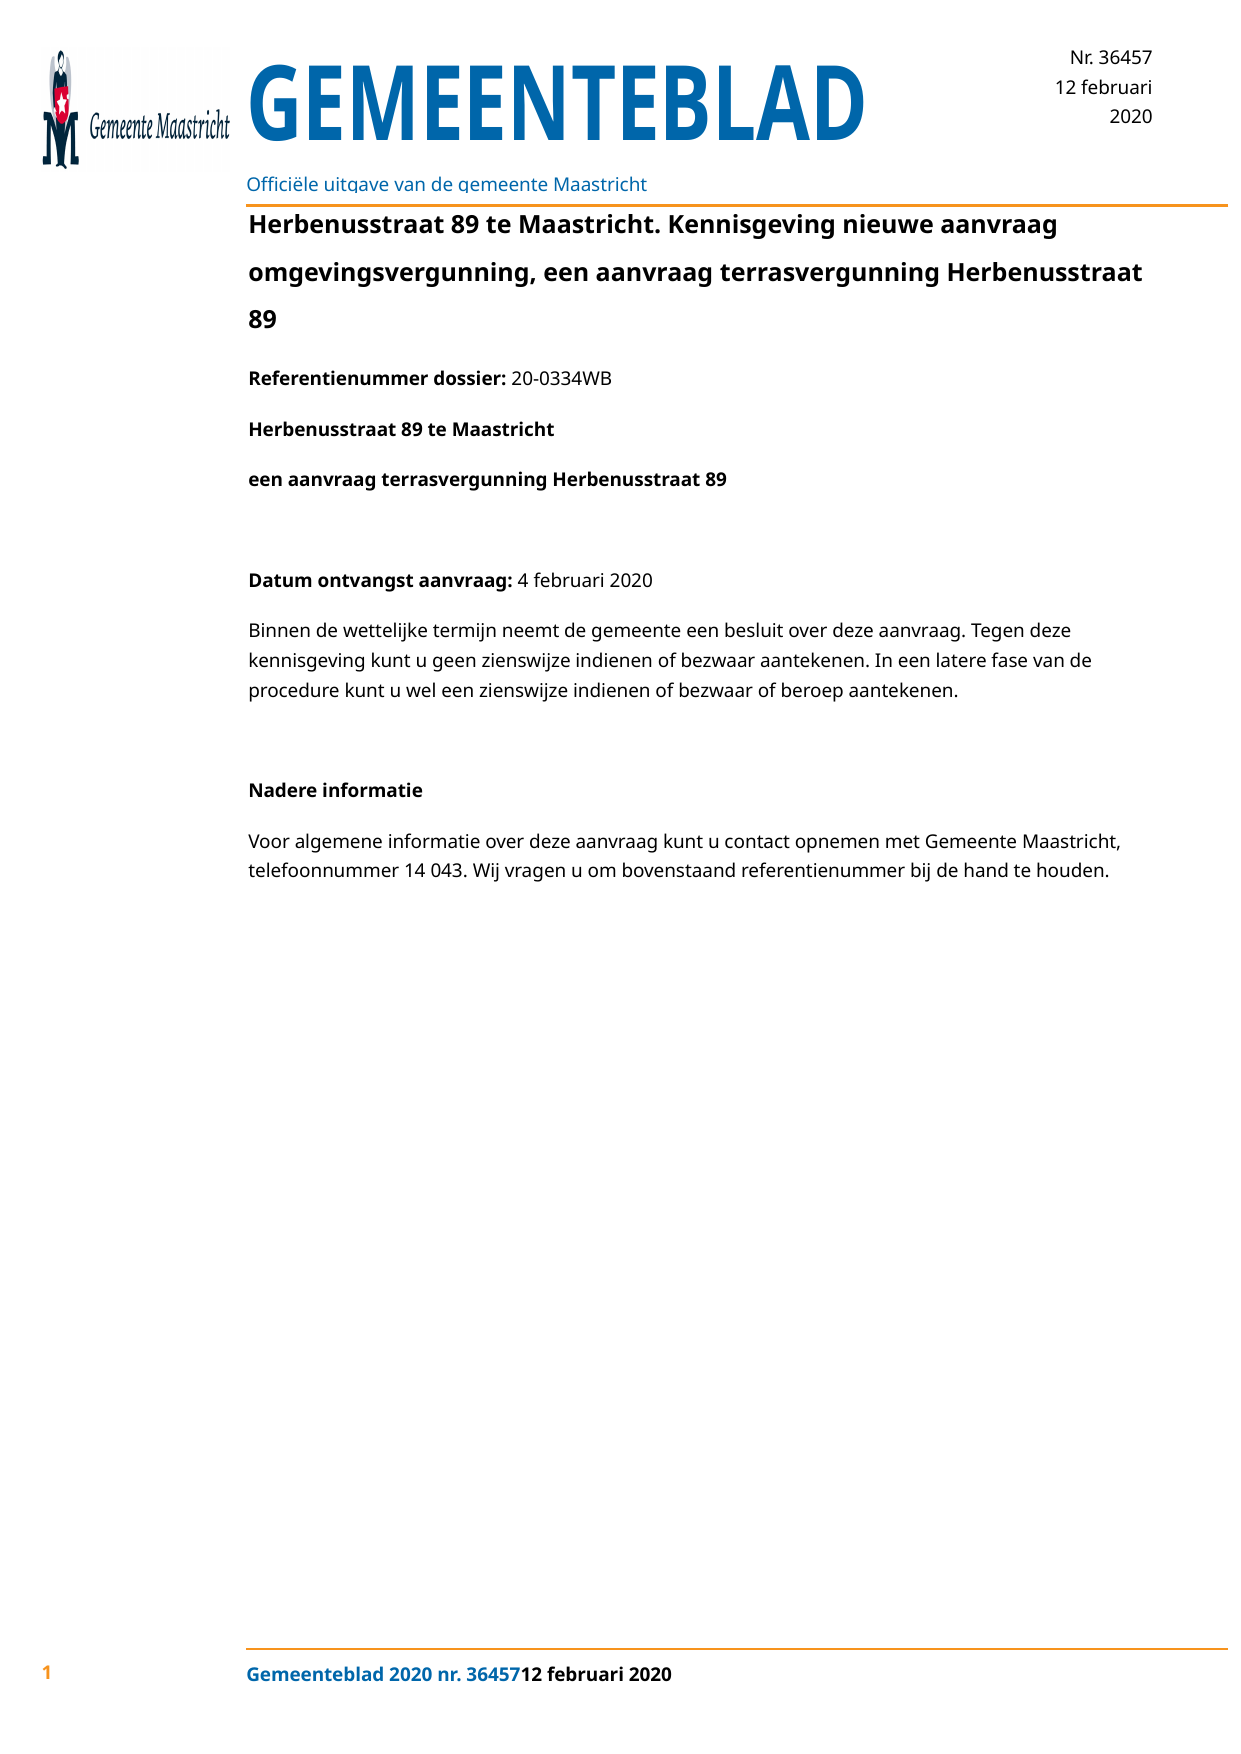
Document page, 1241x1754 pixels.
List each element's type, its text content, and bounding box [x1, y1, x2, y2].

picture [41, 47, 231, 172]
text Datum ontvangst aanvraag: 4 februari 2020 [248, 567, 1152, 593]
text Herbenusstraat 89 te Maastricht [248, 416, 1152, 442]
text Voor algemene informatie over deze aanvraag kunt u contact opnemen met Gemeente Maastricht, telefoonnummer 14 043. Wij vragen u om bovenstaand referentienummer bij de hand te houden. [248, 828, 1152, 883]
text Nadere informatie [248, 778, 1152, 803]
text Referentienummer dossier: 20-0334WB [248, 366, 1152, 391]
text Herbenusstraat 89 te Maastricht. Kennisgeving nieuwe aanvraag omgevingsvergunning, een aanvraag terrasvergunning Herbenusstraat 89 [248, 207, 1152, 336]
text een aanvraag terrasvergunning Herbenusstraat 89 [248, 466, 1152, 492]
text Binnen de wettelijke termijn neemt de gemeente een besluit over deze aanvraag. Tegen deze kennisgeving kunt u geen zienswijze indienen of bezwaar aantekenen. In een latere fase van de procedure kunt u wel een zienswijze indienen of bezwaar of beroep aantekenen. [248, 618, 1152, 702]
